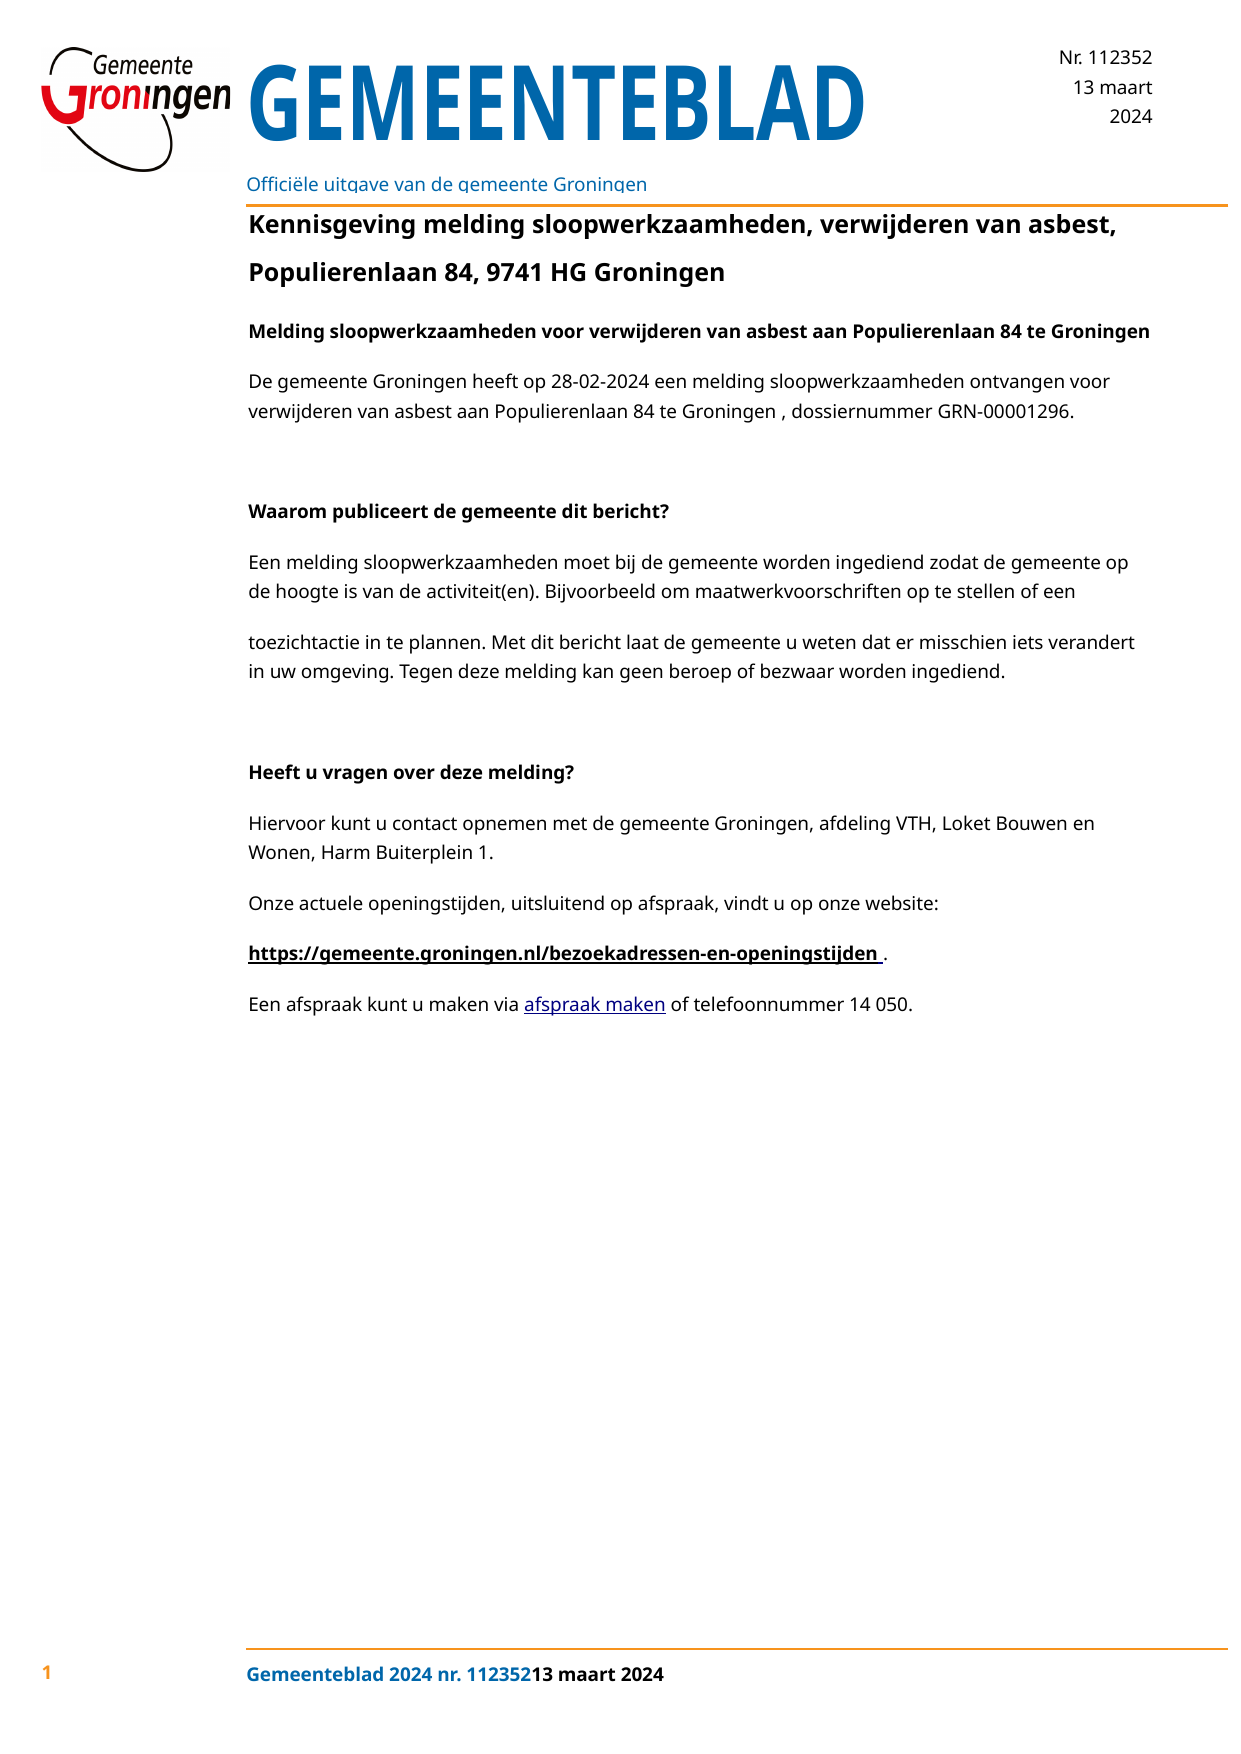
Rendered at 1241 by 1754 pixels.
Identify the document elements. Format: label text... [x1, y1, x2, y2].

text Onze actuele openingstijden, uitsluitend op afspraak, vindt u op onze website: [248, 890, 1152, 916]
text Kennisgeving melding sloopwerkzaamheden, verwijderen van asbest, Populierenlaan 84, 9741 HG Groningen [248, 207, 1152, 288]
text Waarom publiceert de gemeente dit bericht? [248, 499, 1152, 524]
text Hiervoor kunt u contact opnemen met de gemeente Groningen, afdeling VTH, Loket Bouwen en Wonen, Harm Buiterplein 1. [248, 810, 1152, 865]
text Heeft u vragen over deze melding? [248, 759, 1152, 785]
text https://gemeente.groningen.nl/bezoekadressen-en-openingstijden . [248, 940, 1152, 966]
text toezichtactie in te plannen. Met dit bericht laat de gemeente u weten dat er misschien iets verandert in uw omgeving. Tegen deze melding kan geen beroep of bezwaar worden ingediend. [248, 629, 1152, 684]
picture [41, 47, 231, 172]
text Melding sloopwerkzaamheden voor verwijderen van asbest aan Populierenlaan 84 te Groningen [248, 318, 1152, 344]
text De gemeente Groningen heeft op 28-02-2024 een melding sloopwerkzaamheden ontvangen voor verwijderen van asbest aan Populierenlaan 84 te Groningen , dossiernummer GRN-00001296. [248, 368, 1152, 424]
text Een melding sloopwerkzaamheden moet bij de gemeente worden ingediend zodat de gemeente op de hoogte is van de activiteit(en). Bijvoorbeeld om maatwerkvoorschriften op te stellen of een [248, 549, 1152, 604]
text Een afspraak kunt u maken via afspraak maken of telefoonnummer 14 050. [248, 991, 1152, 1017]
